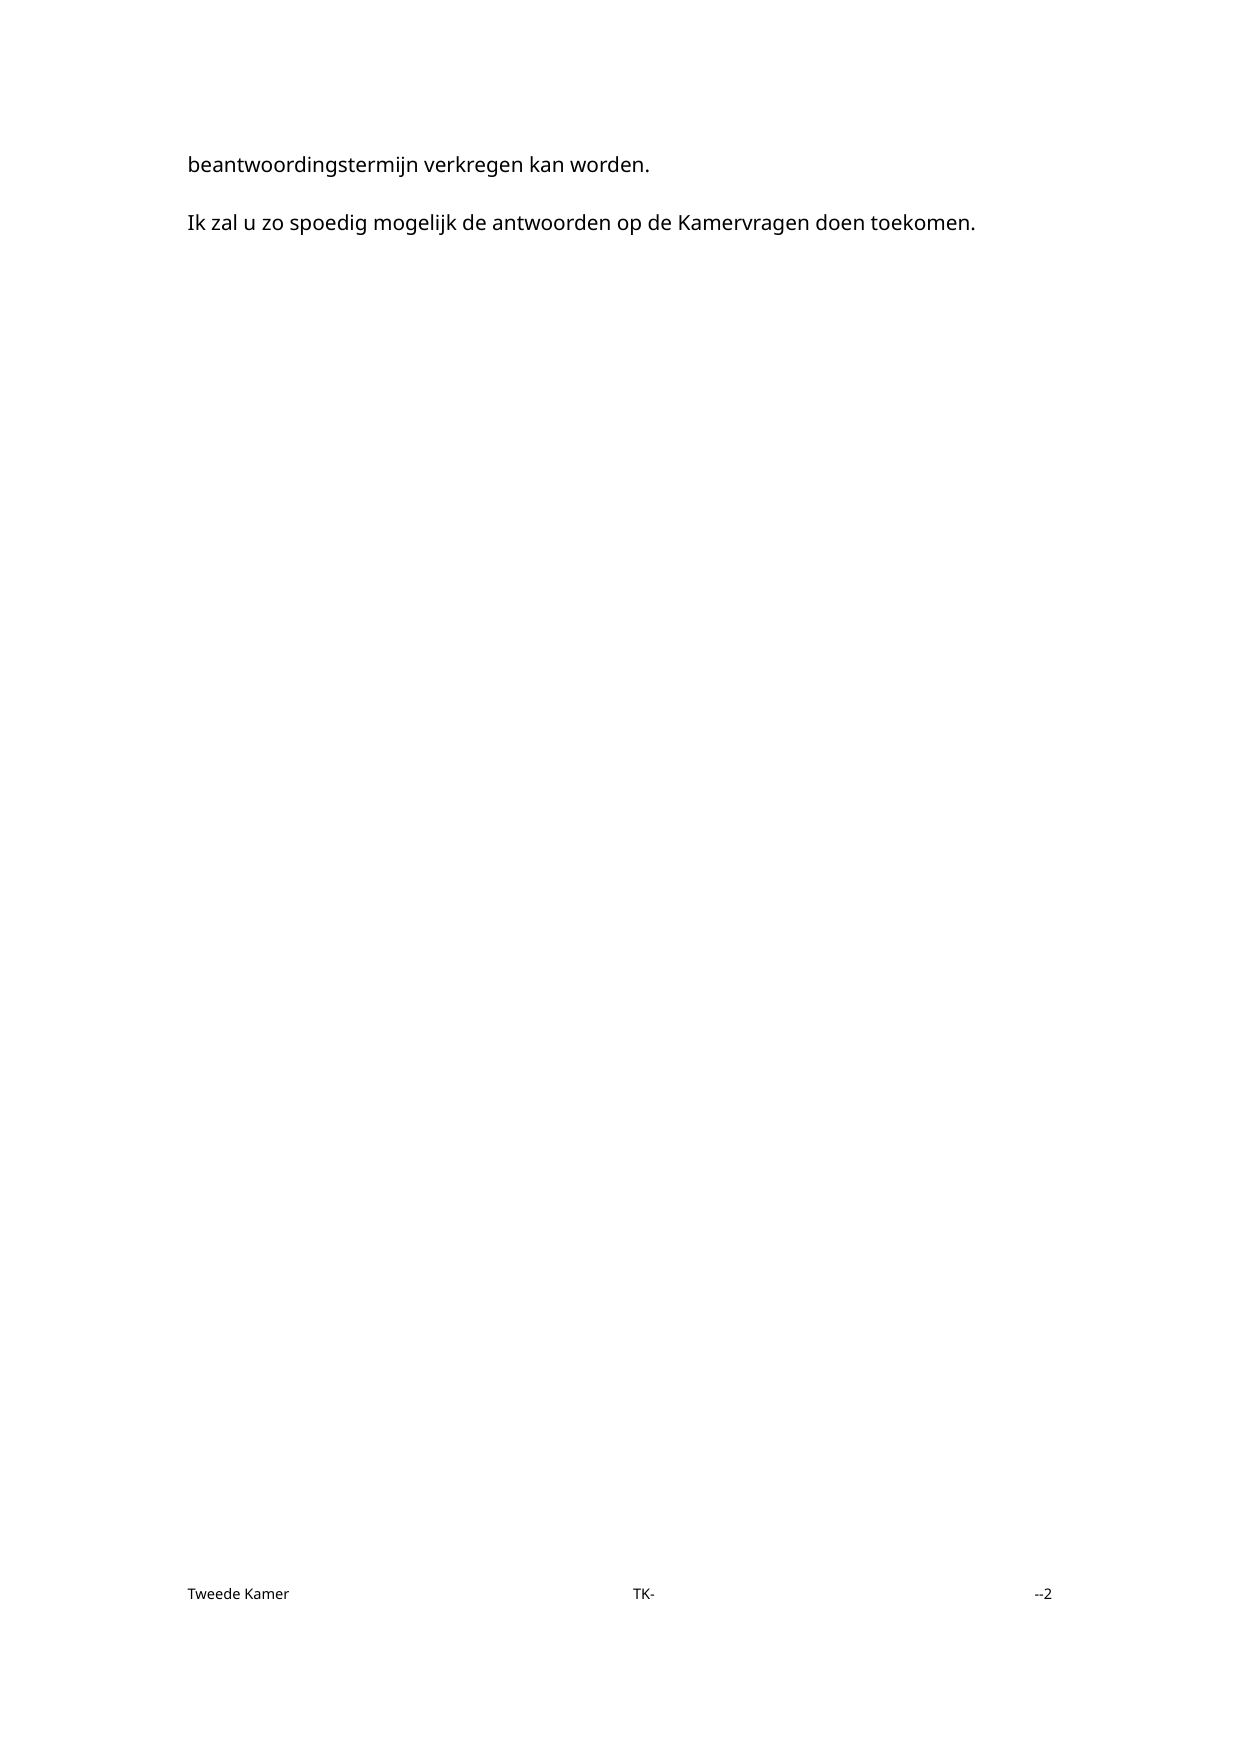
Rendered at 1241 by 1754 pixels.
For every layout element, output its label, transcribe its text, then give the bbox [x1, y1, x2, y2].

text beantwoordingstermijn verkregen kan worden. [187, 150, 1053, 178]
text Ik zal u zo spoedig mogelijk de antwoorden op de Kamervragen doen toekomen. [187, 208, 1053, 237]
